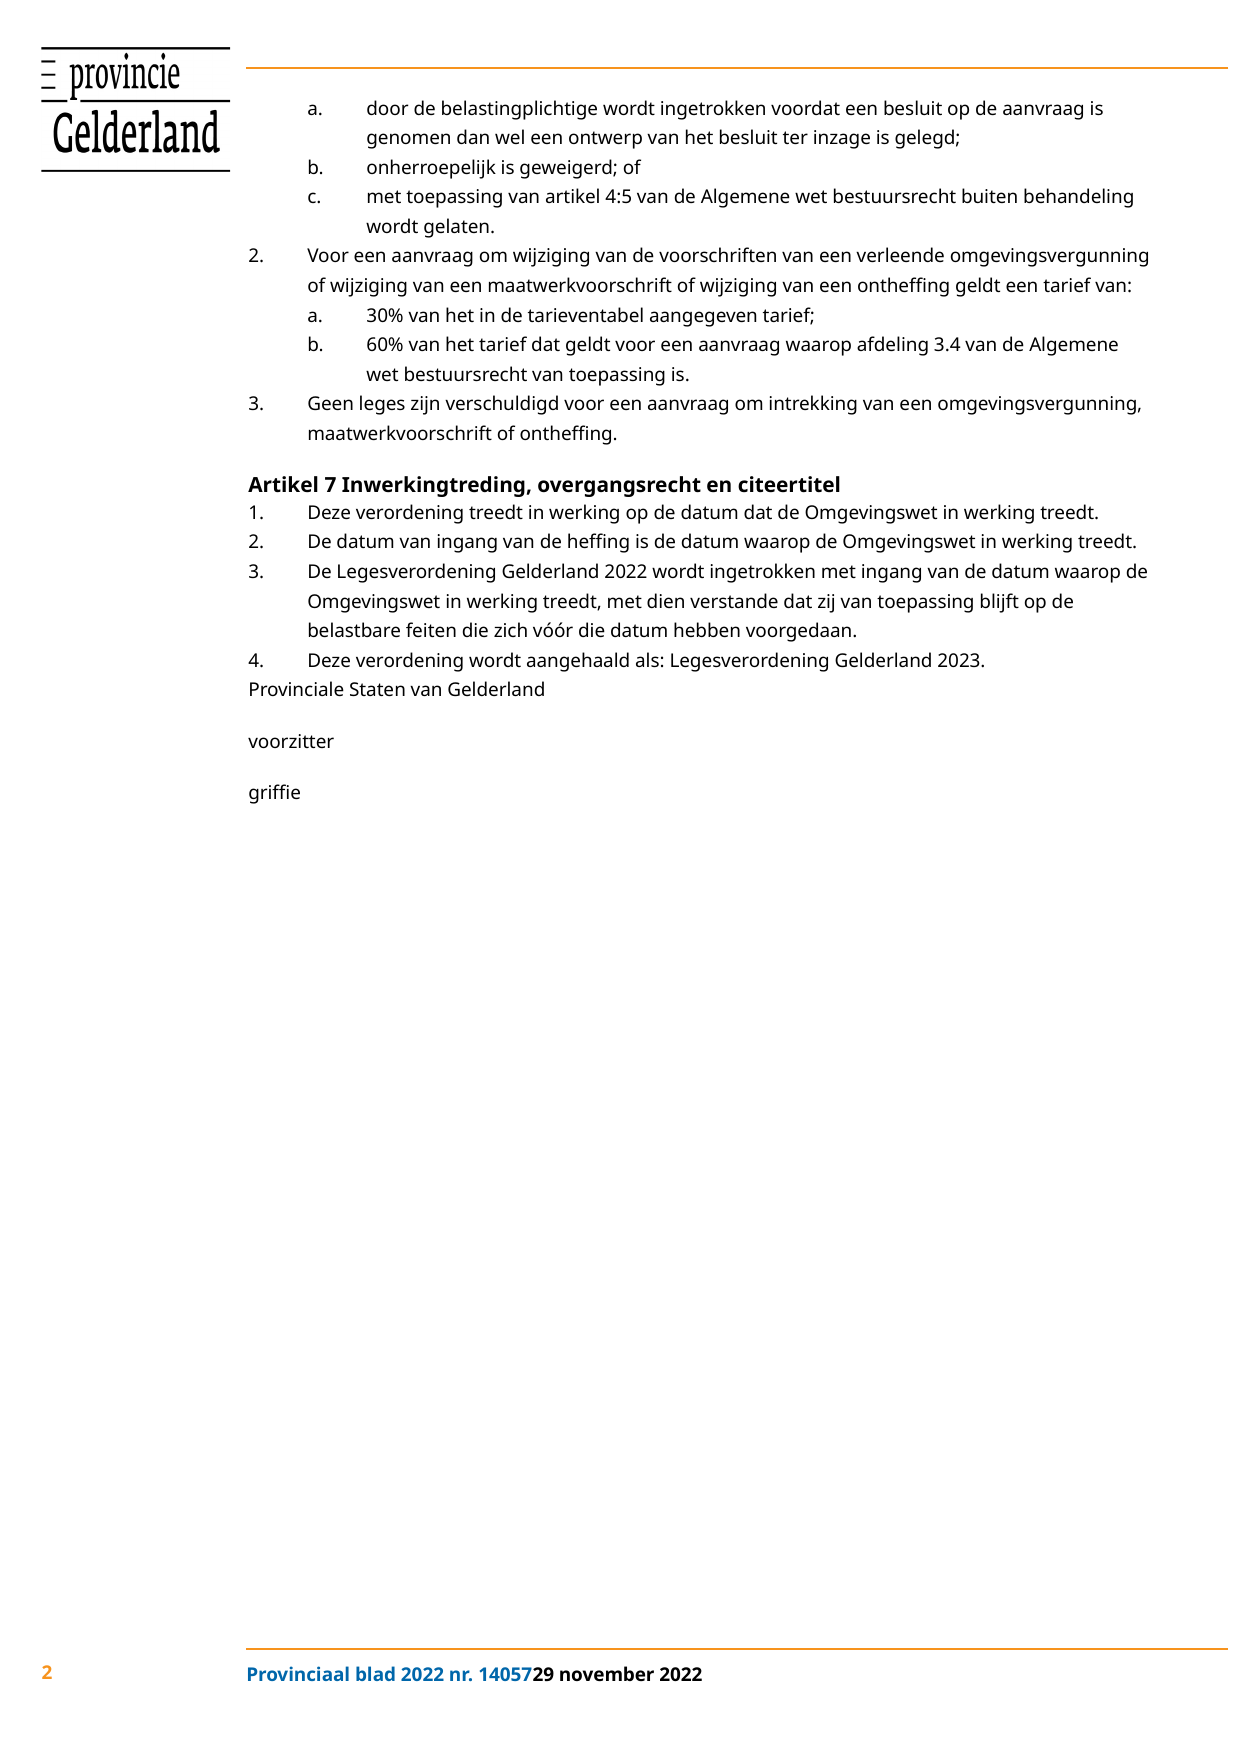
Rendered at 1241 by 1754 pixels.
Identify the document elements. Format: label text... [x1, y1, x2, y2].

list Deze verordening wordt aangehaald als: Legesverordening Gelderland 2023. [248, 647, 1152, 673]
list De Legesverordening Gelderland 2022 wordt ingetrokken met ingang van de datum waarop de Omgevingswet in werking treedt, met dien verstande dat zij van toepassing blijft op de belastbare feiten die zich vóór die datum hebben voorgedaan. [248, 558, 1152, 643]
list De datum van ingang van de heffing is de datum waarop de Omgevingswet in werking treedt. [248, 529, 1152, 554]
list door de belastingplichtige wordt ingetrokken voordat een besluit op de aanvraag is genomen dan wel een ontwerp van het besluit ter inzage is gelegd; [307, 95, 1152, 150]
list 30% van het in de tarieventabel aangegeven tarief; [307, 302, 1152, 328]
list Deze verordening treedt in werking op de datum dat de Omgevingswet in werking treedt. [248, 499, 1152, 525]
text griffie [248, 779, 1152, 805]
list 60% van het tarief dat geldt voor een aanvraag waarop afdeling 3.4 van de Algemene wet bestuursrecht van toepassing is. [307, 331, 1152, 387]
text Artikel 7 Inwerkingtreding, overgangsrecht en citeertitel [248, 471, 1152, 499]
text Provinciale Staten van Gelderland [248, 677, 1152, 702]
list Geen leges zijn verschuldigd voor een aanvraag om intrekking van een omgevingsvergunning, maatwerkvoorschrift of ontheffing. [248, 391, 1152, 446]
text voorzitter [248, 728, 1152, 754]
picture [41, 47, 231, 172]
list Voor een aanvraag om wijziging van de voorschriften van een verleende omgevingsvergunning of wijziging van een maatwerkvoorschrift of wijziging van een ontheffing geldt een tarief van: [248, 243, 1152, 298]
list onherroepelijk is geweigerd; of [307, 154, 1152, 180]
list met toepassing van artikel 4:5 van de Algemene wet bestuursrecht buiten behandeling wordt gelaten. [307, 183, 1152, 239]
